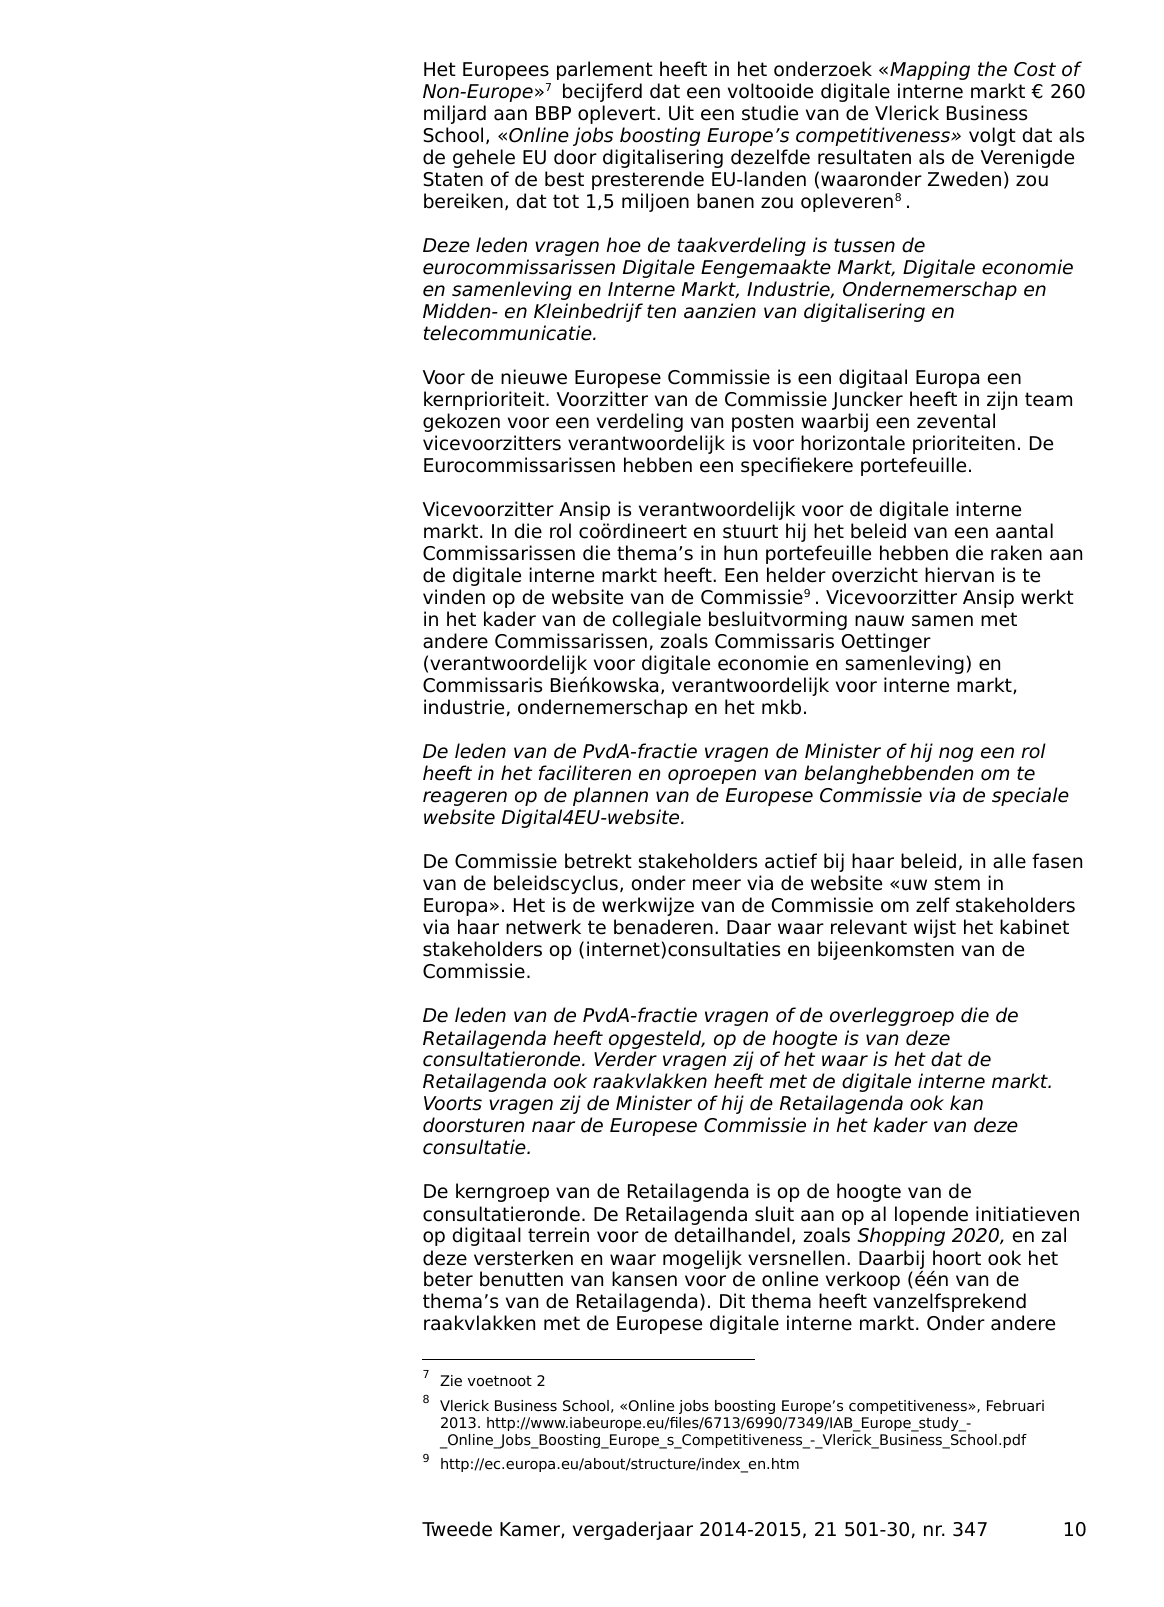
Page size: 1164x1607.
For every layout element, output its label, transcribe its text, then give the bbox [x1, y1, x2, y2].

text Zie voetnoot 2 [422, 1368, 1087, 1391]
text De kerngroep van de Retailagenda is op de hoogte van de consultatieronde. De Retailagenda sluit aan op al lopende initiatieven op digitaal terrein voor de detailhandel, zoals Shopping 2020, en zal deze versterken en waar mogelijk versnellen. Daarbij hoort ook het beter benutten van kansen voor de online verkoop (één van de thema’s van de Retailagenda). Dit thema heeft vanzelfsprekend raakvlakken met de Europese digitale interne markt. Onder andere [422, 1181, 1087, 1335]
text Het Europees parlement heeft in het onderzoek «Mapping the Cost of Non-Europe» becijferd dat een voltooide digitale interne markt € 260 miljard aan BBP oplevert. Uit een studie van de Vlerick Business School, «Online jobs boosting Europe’s competitiveness» volgt dat als de gehele EU door digitalisering dezelfde resultaten als de Verenigde Staten of de best presterende EU-landen (waaronder Zweden) zou bereiken, dat tot 1,5 miljoen banen zou opleveren. [422, 59, 1087, 213]
text http://ec.europa.eu/about/structure/index_en.htm [422, 1452, 1087, 1474]
text Voor de nieuwe Europese Commissie is een digitaal Europa een kernprioriteit. Voorzitter van de Commissie Juncker heeft in zijn team gekozen voor een verdeling van posten waarbij een zevental vicevoorzitters verantwoordelijk is voor horizontale prioriteiten. De Eurocommissarissen hebben een specifiekere portefeuille. [422, 367, 1087, 477]
text Deze leden vragen hoe de taakverdeling is tussen de eurocommissarissen Digitale Eengemaakte Markt, Digitale economie en samenleving en Interne Markt, Industrie, Ondernemerschap en Midden- en Kleinbedrijf ten aanzien van digitalisering en telecommunicatie. [422, 235, 1087, 345]
text Vlerick Business School, «Online jobs boosting Europe’s competitiveness», Februari 2013. http://www.iabeurope.eu/files/6713/6990/7349/IAB_Europe_study_-_Online_Jobs_Boosting_Europe_s_Competitiveness_-_Vlerick_Business_School.pdf [422, 1393, 1087, 1449]
text De Commissie betrekt stakeholders actief bij haar beleid, in alle fasen van de beleidscyclus, onder meer via de website «uw stem in Europa». Het is de werkwijze van de Commissie om zelf stakeholders via haar netwerk te benaderen. Daar waar relevant wijst het kabinet stakeholders op (internet)consultaties en bijeenkomsten van de Commissie. [422, 851, 1087, 983]
text De leden van de PvdA-fractie vragen de Minister of hij nog een rol heeft in het faciliteren en oproepen van belanghebbenden om te reageren op de plannen van de Europese Commissie via de speciale website Digital4EU-website. [422, 741, 1087, 829]
text Vicevoorzitter Ansip is verantwoordelijk voor de digitale interne markt. In die rol coördineert en stuurt hij het beleid van een aantal Commissarissen die thema’s in hun portefeuille hebben die raken aan de digitale interne markt heeft. Een helder overzicht hiervan is te vinden op de website van de Commissie. Vicevoorzitter Ansip werkt in het kader van de collegiale besluitvorming nauw samen met andere Commissarissen, zoals Commissaris Oettinger (verantwoordelijk voor digitale economie en samenleving) en Commissaris Bieńkowska, verantwoordelijk voor interne markt, industrie, ondernemerschap en het mkb. [422, 499, 1087, 719]
text De leden van de PvdA-fractie vragen of de overleggroep die de Retailagenda heeft opgesteld, op de hoogte is van deze consultatieronde. Verder vragen zij of het waar is het dat de Retailagenda ook raakvlakken heeft met de digitale interne markt. Voorts vragen zij de Minister of hij de Retailagenda ook kan doorsturen naar de Europese Commissie in het kader van deze consultatie. [422, 1005, 1087, 1159]
